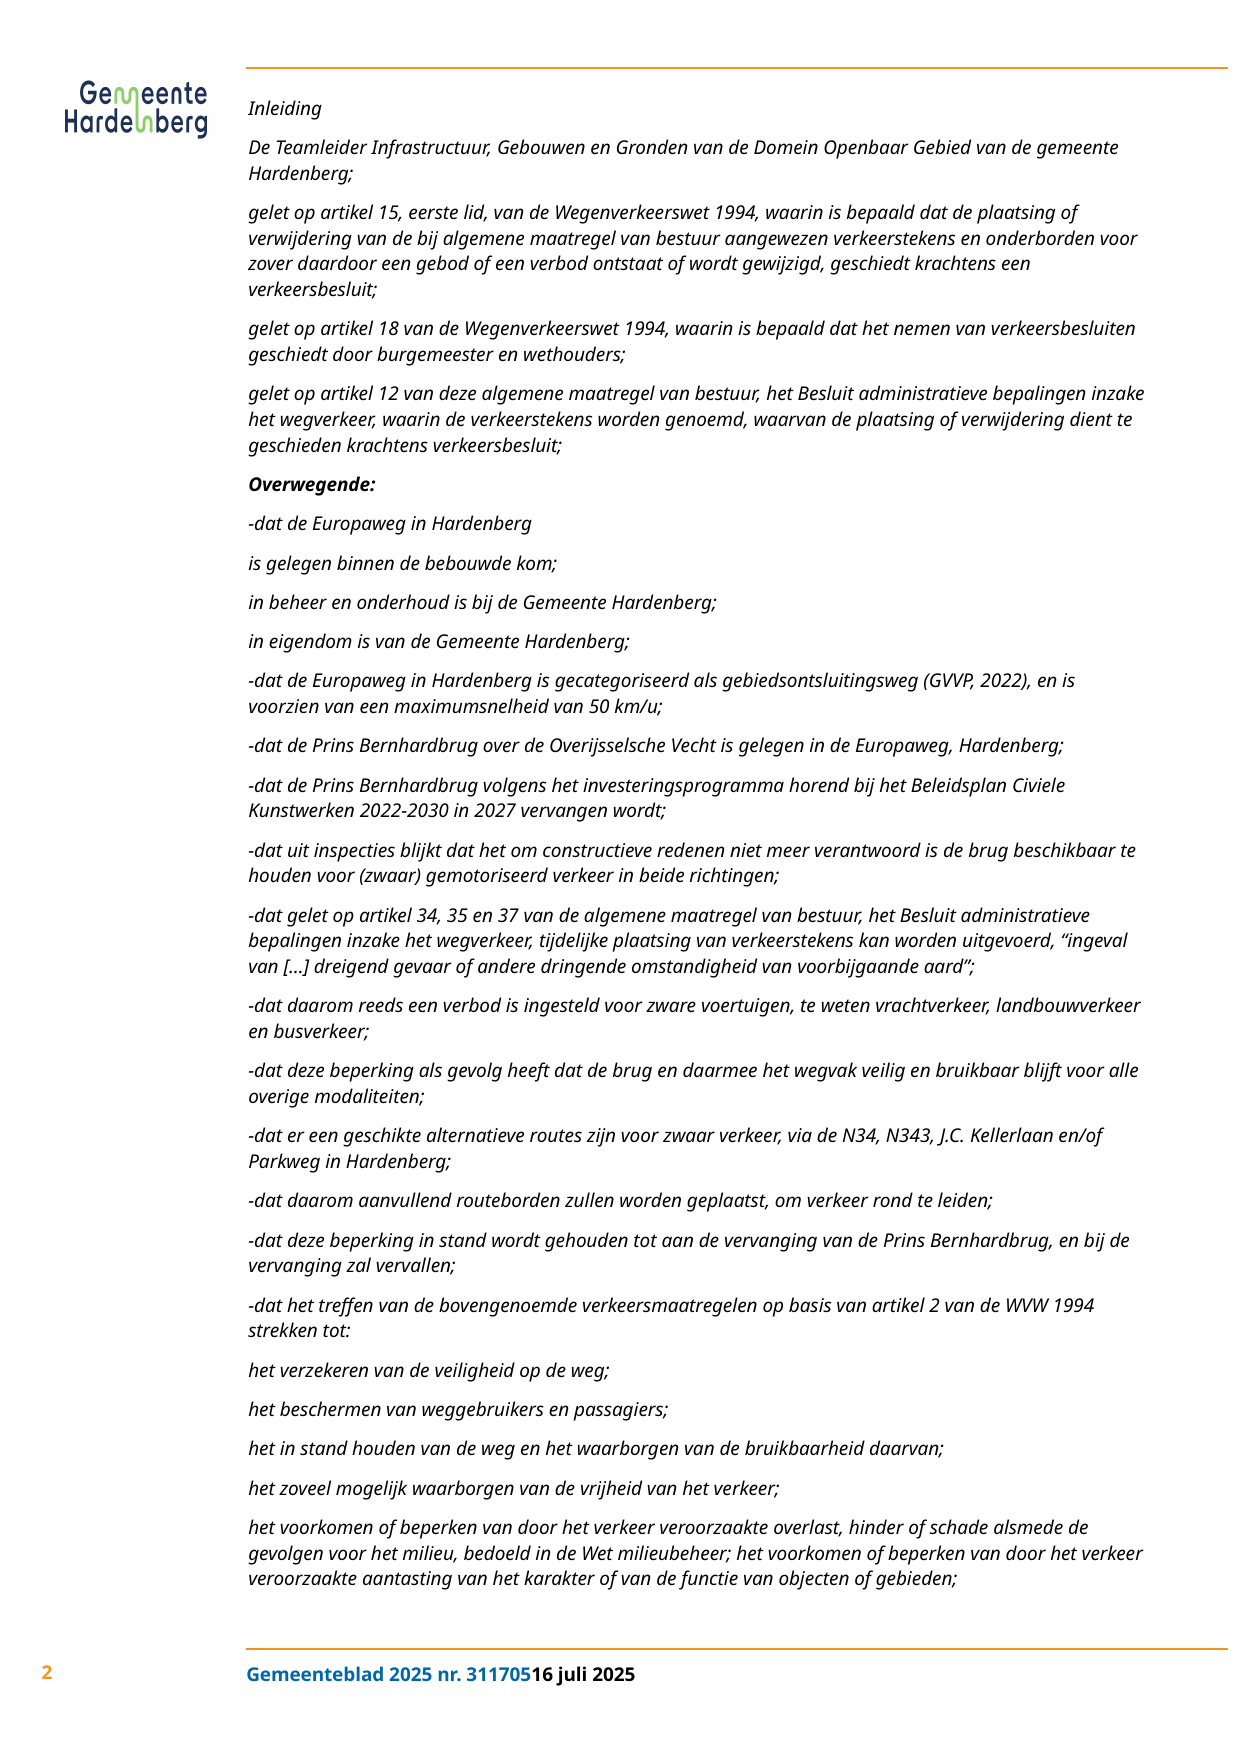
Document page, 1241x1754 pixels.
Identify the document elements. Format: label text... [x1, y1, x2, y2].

text het zoveel mogelijk waarborgen van de vrijheid van het verkeer; [248, 1475, 1152, 1500]
text -dat de Europaweg in Hardenberg [248, 511, 1152, 536]
text De Teamleider Infrastructuur, Gebouwen en Gronden van de Domein Openbaar Gebied van de gemeente Hardenberg; [248, 134, 1152, 186]
text -dat uit inspecties blijkt dat het om constructieve redenen niet meer verantwoord is de brug beschikbaar te houden voor (zwaar) gemotoriseerd verkeer in beide richtingen; [248, 837, 1152, 888]
text gelet op artikel 12 van deze algemene maatregel van bestuur, het Besluit administratieve bepalingen inzake het wegverkeer, waarin de verkeerstekens worden genoemd, waarvan de plaatsing of verwijdering dient te geschieden krachtens verkeersbesluit; [248, 381, 1152, 458]
text in beheer en onderhoud is bij de Gemeente Hardenberg; [248, 589, 1152, 615]
text Inleiding [248, 95, 1152, 121]
text -dat er een geschikte alternatieve routes zijn voor zwaar verkeer, via de N34, N343, J.C. Kellerlaan en/of Parkweg in Hardenberg; [248, 1123, 1152, 1174]
text is gelegen binnen de bebouwde kom; [248, 550, 1152, 576]
text -dat daarom reeds een verbod is ingesteld voor zware voertuigen, te weten vrachtverkeer, landbouwverkeer en busverkeer; [248, 993, 1152, 1044]
text -dat deze beperking in stand wordt gehouden tot aan de vervanging van de Prins Bernhardbrug, en bij de vervanging zal vervallen; [248, 1227, 1152, 1278]
text -dat daarom aanvullend routeborden zullen worden geplaatst, om verkeer rond te leiden; [248, 1188, 1152, 1213]
text -dat gelet op artikel 34, 35 en 37 van de algemene maatregel van bestuur, het Besluit administratieve bepalingen inzake het wegverkeer, tijdelijke plaatsing van verkeerstekens kan worden uitgevoerd, “ingeval van […] dreigend gevaar of andere dringende omstandigheid van voorbijgaande aard”; [248, 902, 1152, 979]
text het voorkomen of beperken van door het verkeer veroorzaakte overlast, hinder of schade alsmede de gevolgen voor het milieu, bedoeld in de Wet milieubeheer; het voorkomen of beperken van door het verkeer veroorzaakte aantasting van het karakter of van de functie van objecten of gebieden; [248, 1514, 1152, 1591]
text het beschermen van weggebruikers en passagiers; [248, 1396, 1152, 1422]
text -dat het treffen van de bovengenoemde verkeersmaatregelen op basis van artikel 2 van de WVW 1994 strekken tot: [248, 1292, 1152, 1343]
picture [41, 47, 231, 172]
text het verzekeren van de veiligheid op de weg; [248, 1357, 1152, 1383]
text gelet op artikel 18 van de Wegenverkeerswet 1994, waarin is bepaald dat het nemen van verkeersbesluiten geschiedt door burgemeester en wethouders; [248, 316, 1152, 367]
text gelet op artikel 15, eerste lid, van de Wegenverkeerswet 1994, waarin is bepaald dat de plaatsing of verwijdering van de bij algemene maatregel van bestuur aangewezen verkeerstekens en onderborden voor zover daardoor een gebod of een verbod ontstaat of wordt gewijzigd, geschiedt krachtens een verkeersbesluit; [248, 199, 1152, 302]
text -dat de Prins Bernhardbrug over de Overijsselsche Vecht is gelegen in de Europaweg, Hardenberg; [248, 733, 1152, 758]
text -dat deze beperking als gevolg heeft dat de brug en daarmee het wegvak veilig en bruikbaar blijft voor alle overige modaliteiten; [248, 1058, 1152, 1109]
text Overwegende: [248, 471, 1152, 497]
text -dat de Europaweg in Hardenberg is gecategoriseerd als gebiedsontsluitingsweg (GVVP, 2022), en is voorzien van een maximumsnelheid van 50 km/u; [248, 668, 1152, 719]
text het in stand houden van de weg en het waarborgen van de bruikbaarheid daarvan; [248, 1435, 1152, 1461]
text in eigendom is van de Gemeente Hardenberg; [248, 628, 1152, 654]
text -dat de Prins Bernhardbrug volgens het investeringsprogramma horend bij het Beleidsplan Civiele Kunstwerken 2022-2030 in 2027 vervangen wordt; [248, 772, 1152, 823]
